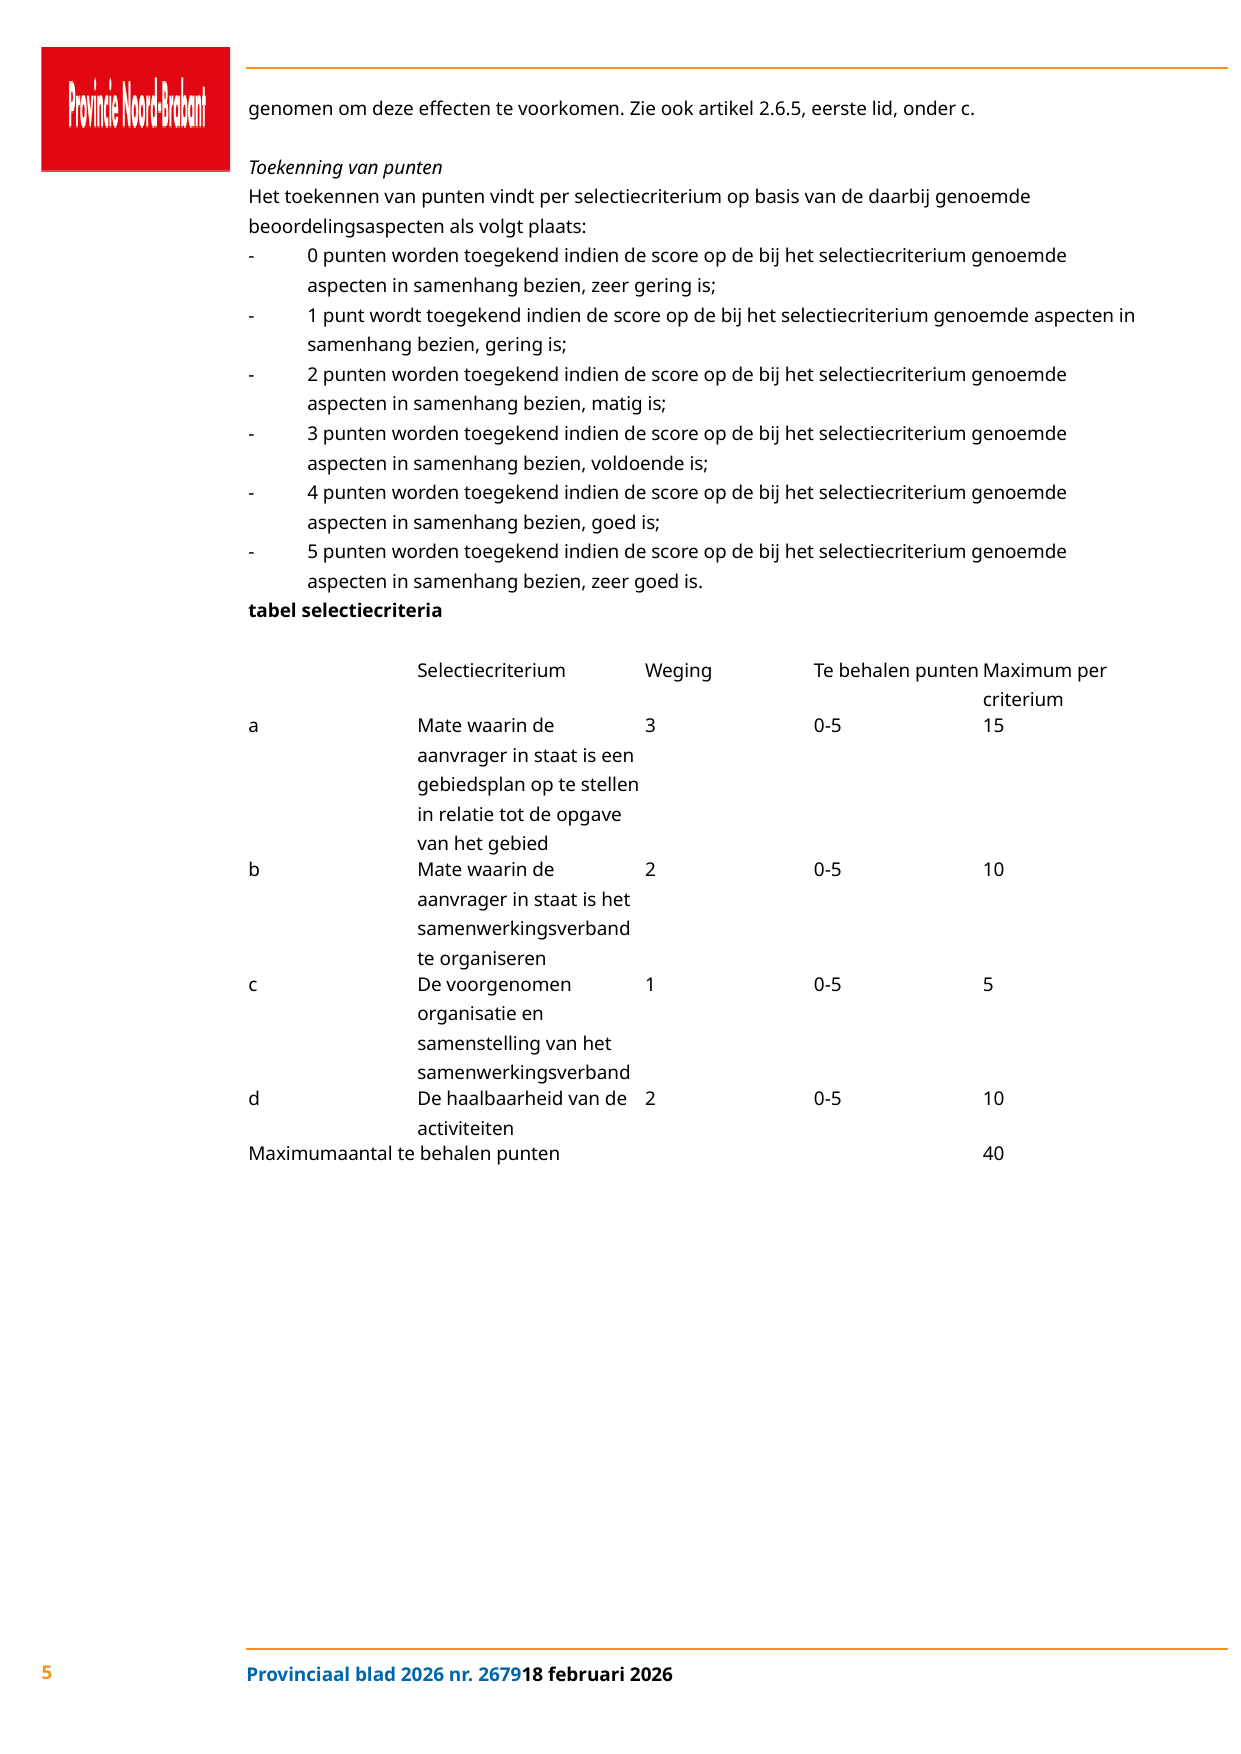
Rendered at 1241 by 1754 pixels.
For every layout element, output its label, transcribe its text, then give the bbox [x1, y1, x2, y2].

table_cell 40 [983, 1141, 1152, 1166]
table_cell 3 [645, 712, 814, 856]
table_header Weging [645, 657, 814, 712]
table_cell Mate waarin de aanvrager in staat is een gebiedsplan op te stellen in relatie tot de opgave van het gebied [417, 712, 645, 856]
table_cell a [248, 712, 417, 856]
text tabel selectiecriteria [248, 598, 1152, 623]
table_cell d [248, 1085, 417, 1141]
table_header Selectiecriterium [417, 657, 645, 712]
table_cell 15 [983, 712, 1152, 856]
table_cell b [248, 856, 417, 971]
list 3 punten worden toegekend indien de score op de bij het selectiecriterium genoemde aspecten in samenhang bezien, voldoende is; [248, 420, 1152, 476]
list 5 punten worden toegekend indien de score op de bij het selectiecriterium genoemde aspecten in samenhang bezien, zeer goed is. [248, 538, 1152, 594]
table_cell 0-5 [814, 856, 983, 971]
list 0 punten worden toegekend indien de score op de bij het selectiecriterium genoemde aspecten in samenhang bezien, zeer gering is; [248, 243, 1152, 298]
list 4 punten worden toegekend indien de score op de bij het selectiecriterium genoemde aspecten in samenhang bezien, goed is; [248, 479, 1152, 535]
table_cell De haalbaarheid van de activiteiten [417, 1085, 645, 1141]
table_cell 10 [983, 1085, 1152, 1141]
table_cell 0-5 [814, 1085, 983, 1141]
table_header [248, 657, 417, 712]
table_cell Mate waarin de aanvrager in staat is het samenwerkingsverband te organiseren [417, 856, 645, 971]
table_cell 2 [645, 856, 814, 971]
table_cell 5 [983, 971, 1152, 1085]
table_cell 10 [983, 856, 1152, 971]
table_cell 0-5 [814, 971, 983, 1085]
picture [41, 47, 231, 172]
table_header Maximum per criterium [983, 657, 1152, 712]
text genomen om deze effecten te voorkomen. Zie ook artikel 2.6.5, eerste lid, onder c. [248, 95, 1152, 121]
list 1 punt wordt toegekend indien de score op de bij het selectiecriterium genoemde aspecten in samenhang bezien, gering is; [248, 302, 1152, 357]
text Toekenning van punten [248, 154, 1152, 180]
table_cell 2 [645, 1085, 814, 1141]
table_cell De voorgenomen organisatie en samenstelling van het samenwerkingsverband [417, 971, 645, 1085]
table_cell c [248, 971, 417, 1085]
table_cell 0-5 [814, 712, 983, 856]
table_cell 1 [645, 971, 814, 1085]
text Het toekennen van punten vindt per selectiecriterium op basis van de daarbij genoemde beoordelingsaspecten als volgt plaats: [248, 183, 1152, 239]
table_cell Maximumaantal te behalen punten [248, 1141, 983, 1166]
list 2 punten worden toegekend indien de score op de bij het selectiecriterium genoemde aspecten in samenhang bezien, matig is; [248, 361, 1152, 416]
table_header Te behalen punten [814, 657, 983, 712]
